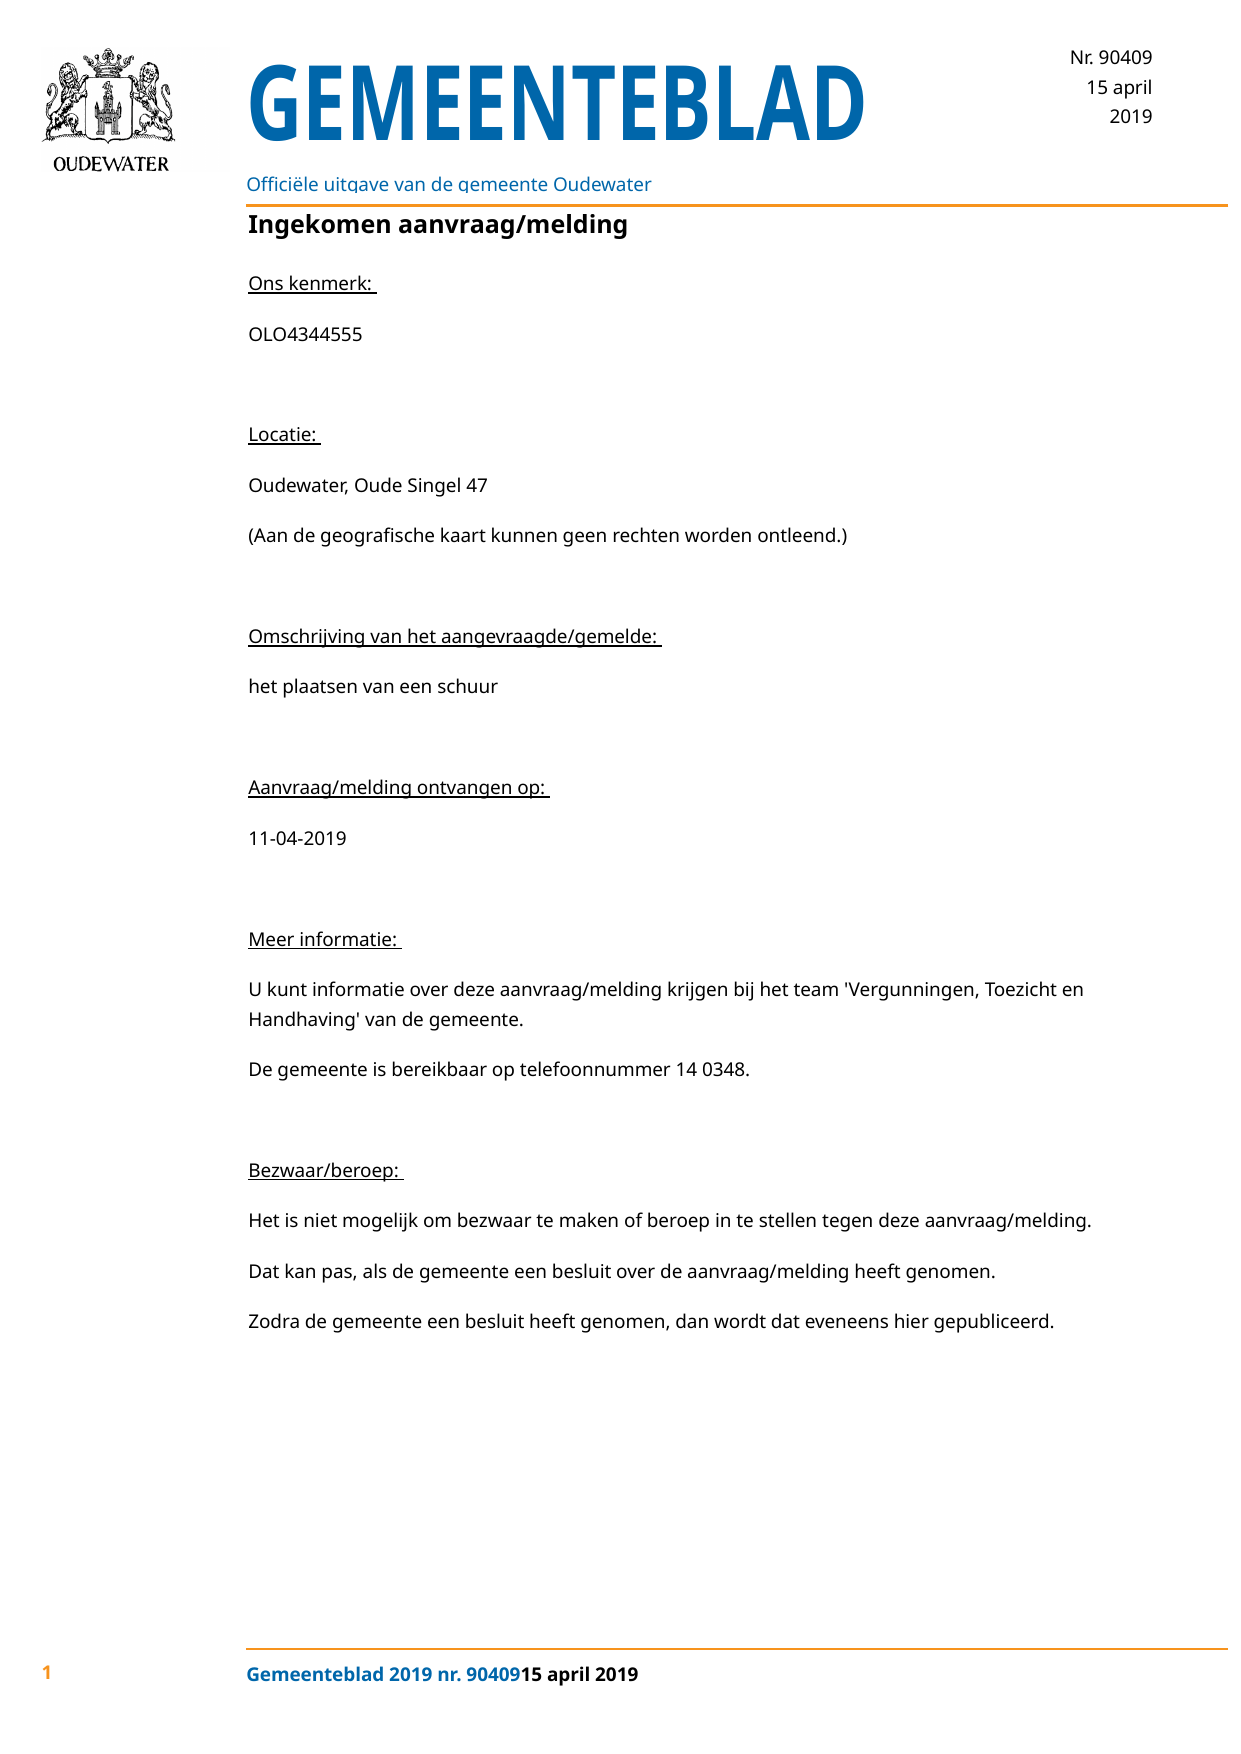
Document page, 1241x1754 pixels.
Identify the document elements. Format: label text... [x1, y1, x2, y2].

picture [41, 47, 231, 172]
text Aanvraag/melding ontvangen op: [248, 774, 1152, 800]
text (Aan de geografische kaart kunnen geen rechten worden ontleend.) [248, 522, 1152, 548]
text U kunt informatie over deze aanvraag/melding krijgen bij het team 'Vergunningen, Toezicht en Handhaving' van de gemeente. [248, 976, 1152, 1031]
text Dat kan pas, als de gemeente een besluit over de aanvraag/melding heeft genomen. [248, 1258, 1152, 1283]
text 11-04-2019 [248, 825, 1152, 851]
text Locatie: [248, 422, 1152, 447]
text Meer informatie: [248, 926, 1152, 951]
text Oudewater, Oude Singel 47 [248, 472, 1152, 498]
text Omschrijving van het aangevraagde/gemelde: [248, 623, 1152, 649]
text Het is niet mogelijk om bezwaar te maken of beroep in te stellen tegen deze aanvraag/melding. [248, 1207, 1152, 1233]
text het plaatsen van een schuur [248, 674, 1152, 699]
text De gemeente is bereikbaar op telefoonnummer 14 0348. [248, 1056, 1152, 1082]
text Ingekomen aanvraag/melding [248, 207, 1152, 241]
text Bezwaar/beroep: [248, 1157, 1152, 1183]
text Ons kenmerk: [248, 270, 1152, 296]
text OLO4344555 [248, 321, 1152, 346]
text Zodra de gemeente een besluit heeft genomen, dan wordt dat eveneens hier gepubliceerd. [248, 1308, 1152, 1334]
